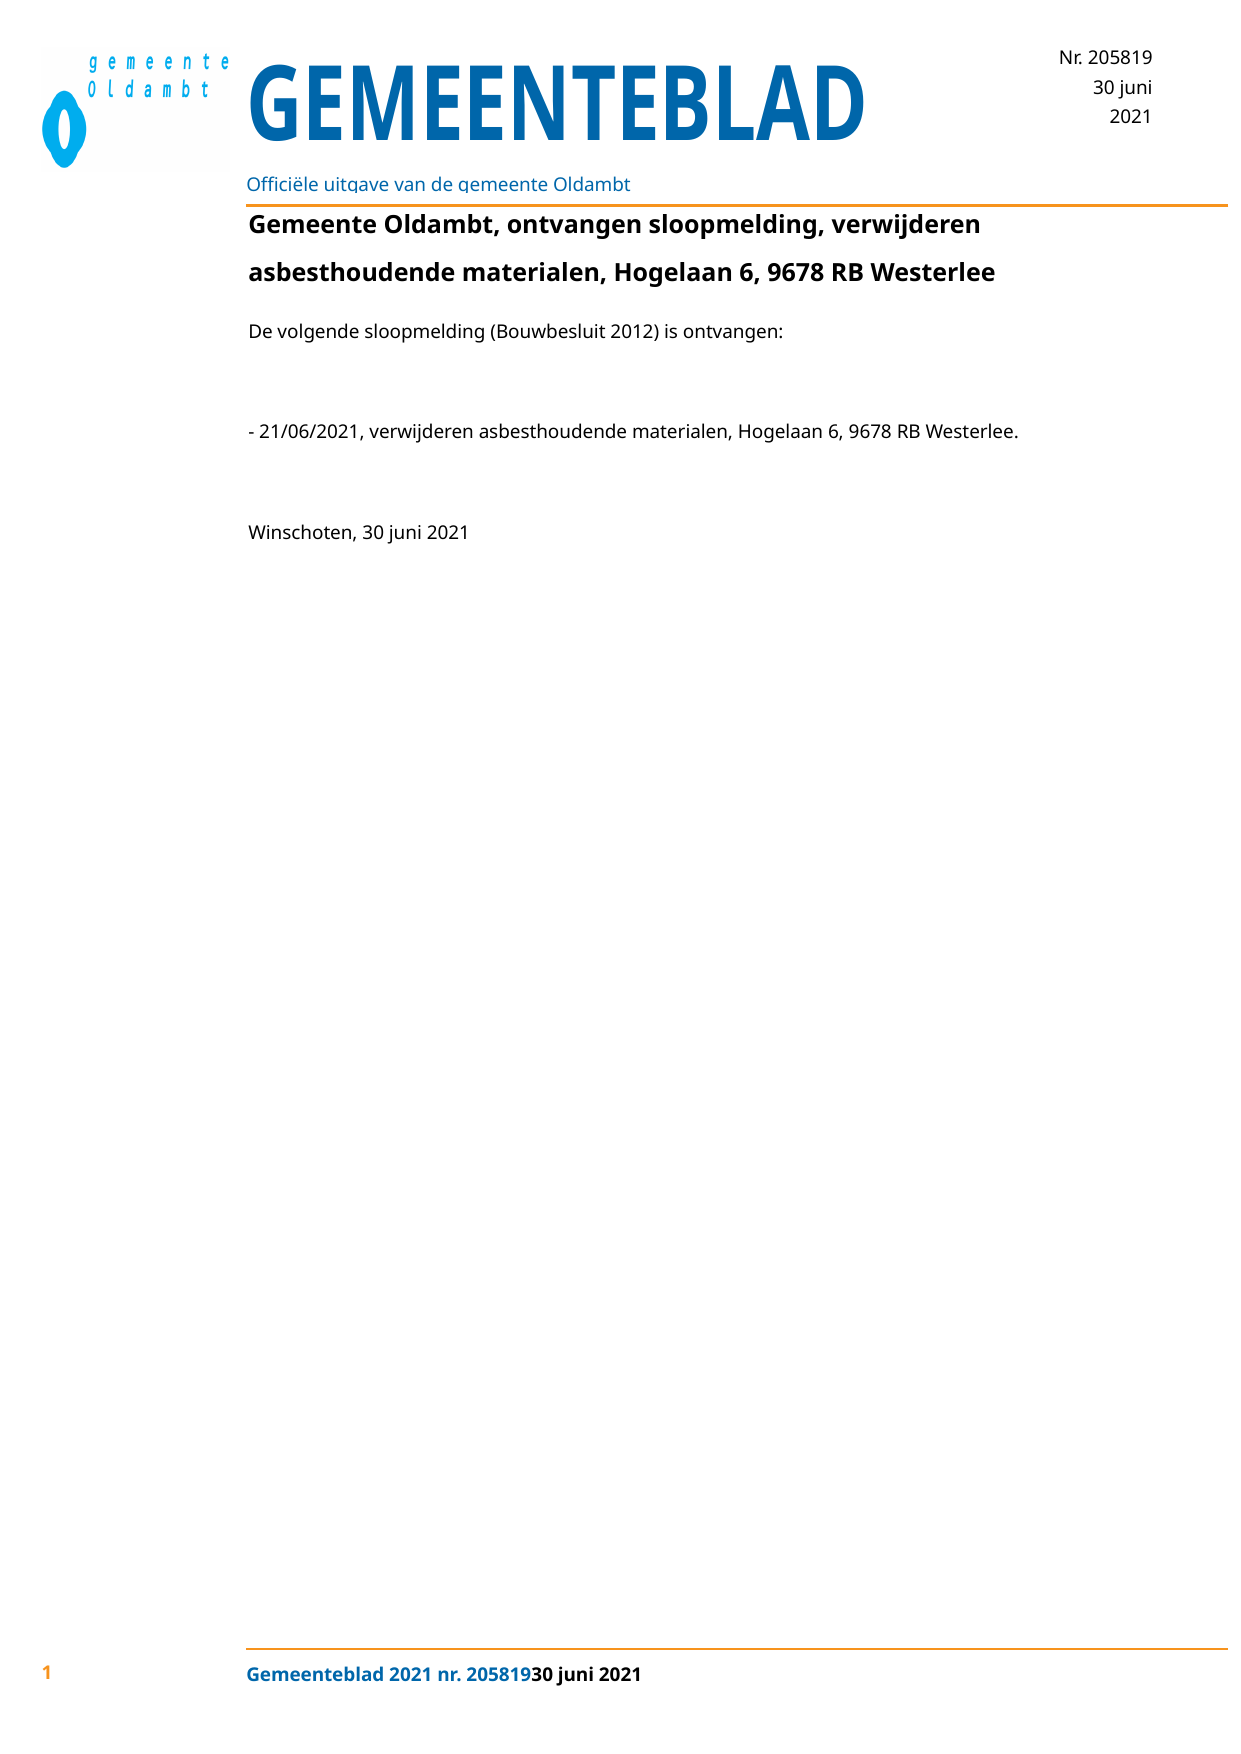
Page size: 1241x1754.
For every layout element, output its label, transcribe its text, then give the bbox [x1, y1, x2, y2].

text Gemeente Oldambt, ontvangen sloopmelding, verwijderen asbesthoudende materialen, Hogelaan 6, 9678 RB Westerlee [248, 207, 1152, 288]
text Winschoten, 30 juni 2021 [248, 519, 1152, 545]
picture [41, 47, 231, 172]
text De volgende sloopmelding (Bouwbesluit 2012) is ontvangen: [248, 318, 1152, 344]
text - 21/06/2021, verwijderen asbesthoudende materialen, Hogelaan 6, 9678 RB Westerlee. [248, 419, 1152, 444]
